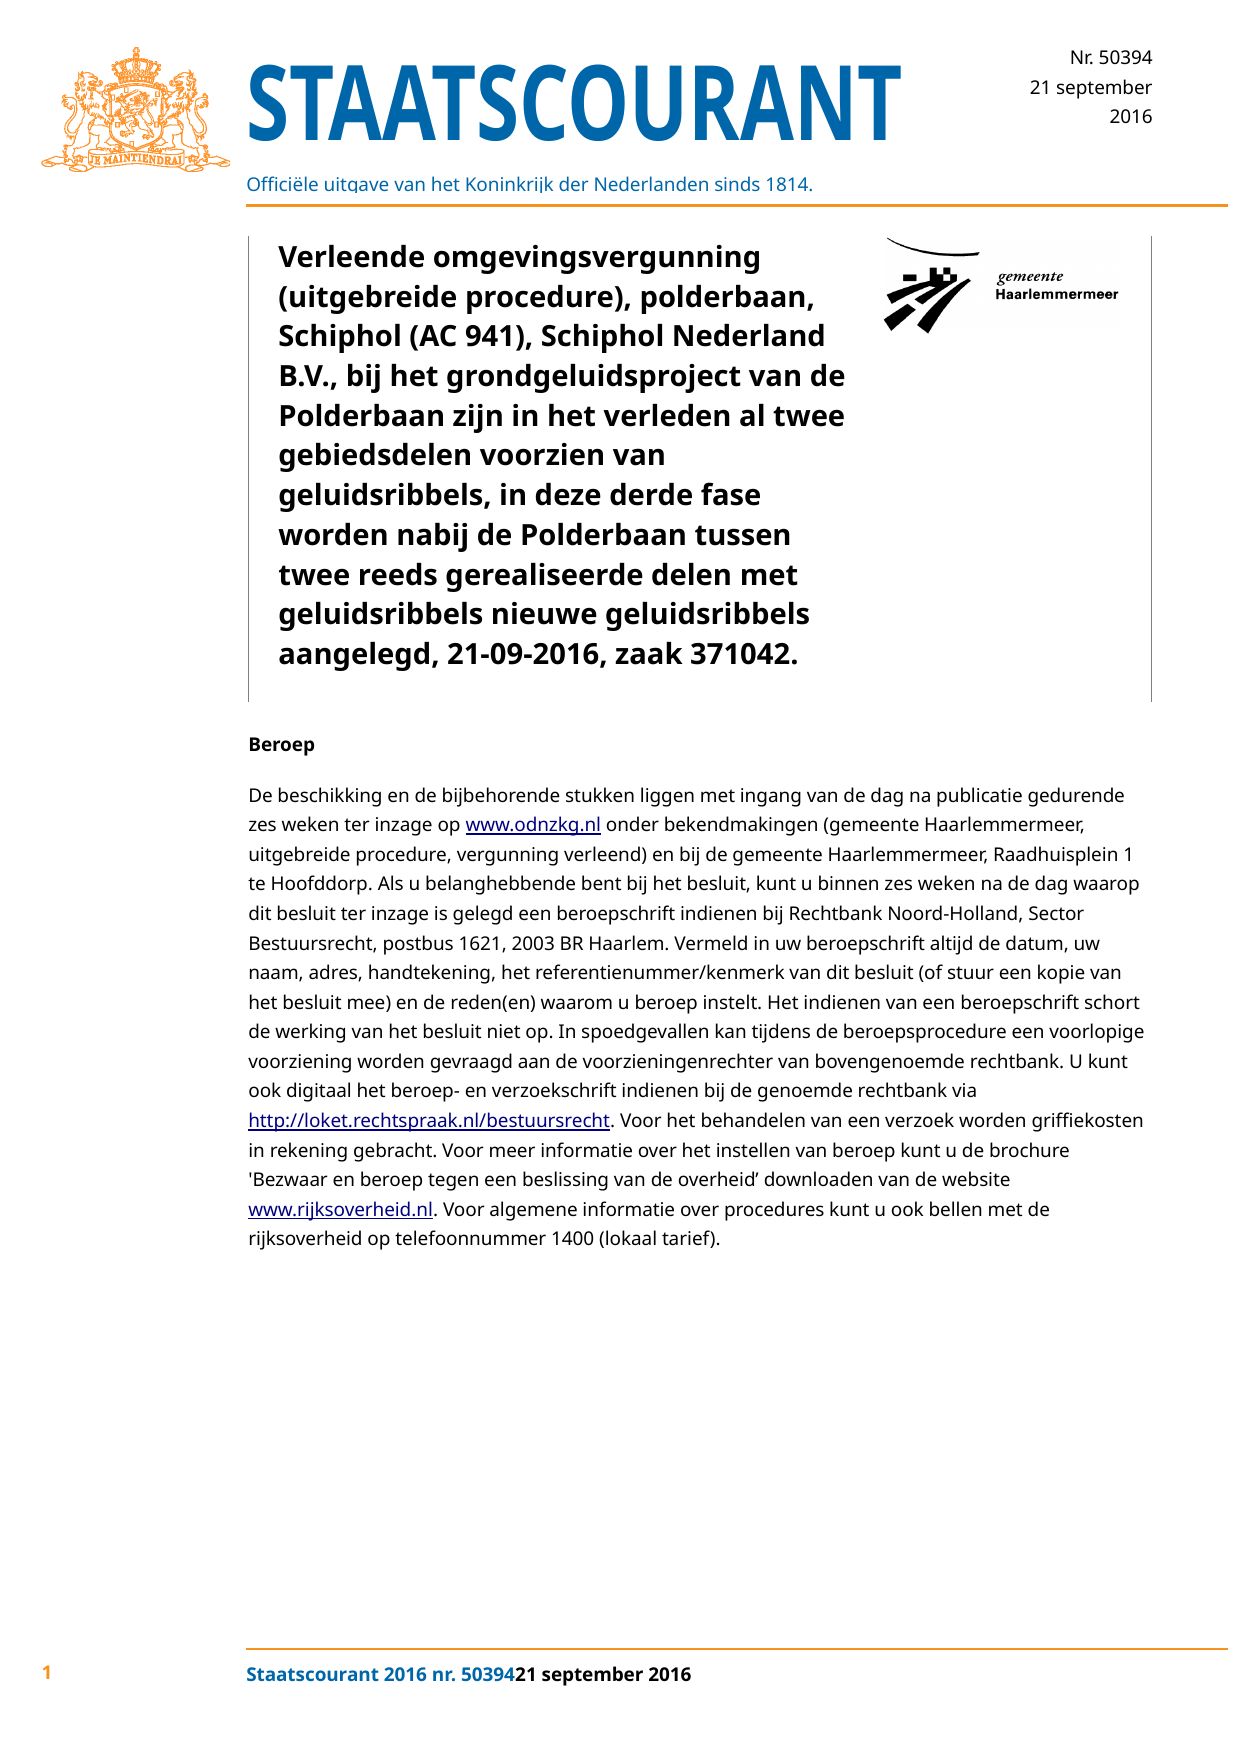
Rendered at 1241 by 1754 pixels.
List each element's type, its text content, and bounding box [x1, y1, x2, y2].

table_header [850, 236, 1151, 702]
picture [882, 236, 1119, 334]
table_header Verleende omgevingsvergunning (uitgebreide procedure), polderbaan, Schiphol (AC 941), Schiphol Nederland B.V., bij het grondgeluidsproject van de Polderbaan zijn in het verleden al twee gebiedsdelen voorzien van geluidsribbels, in deze derde fase worden nabij de Polderbaan tussen twee reeds gerealiseerde delen met geluidsribbels nieuwe geluidsribbels aangelegd, 21-09-2016, zaak 371042. [249, 236, 850, 702]
text Beroep [248, 731, 1152, 757]
picture [41, 47, 231, 172]
text De beschikking en de bijbehorende stukken liggen met ingang van de dag na publicatie gedurende zes weken ter inzage op www.odnzkg.nl onder bekendmakingen (gemeente Haarlemmermeer, uitgebreide procedure, vergunning verleend) en bij de gemeente Haarlemmermeer, Raadhuisplein 1 te Hoofddorp. Als u belanghebbende bent bij het besluit, kunt u binnen zes weken na de dag waarop dit besluit ter inzage is gelegd een beroepschrift indienen bij Rechtbank Noord-Holland, Sector Bestuursrecht, postbus 1621, 2003 BR Haarlem. Vermeld in uw beroepschrift altijd de datum, uw naam, adres, handtekening, het referentienummer/kenmerk van dit besluit (of stuur een kopie van het besluit mee) en de reden(en) waarom u beroep instelt. Het indienen van een beroepschrift schort de werking van het besluit niet op. In spoedgevallen kan tijdens de beroepsprocedure een voorlopige voorziening worden gevraagd aan de voorzieningenrechter van bovengenoemde rechtbank. U kunt ook digitaal het beroep- en verzoekschrift indienen bij de genoemde rechtbank via http://loket.rechtspraak.nl/bestuursrecht. Voor het behandelen van een verzoek worden griffiekosten in rekening gebracht. Voor meer informatie over het instellen van beroep kunt u de brochure 'Bezwaar en beroep tegen een beslissing van de overheid’ downloaden van de website www.rijksoverheid.nl. Voor algemene informatie over procedures kunt u ook bellen met de rijksoverheid op telefoonnummer 1400 (lokaal tarief). [248, 782, 1152, 1251]
